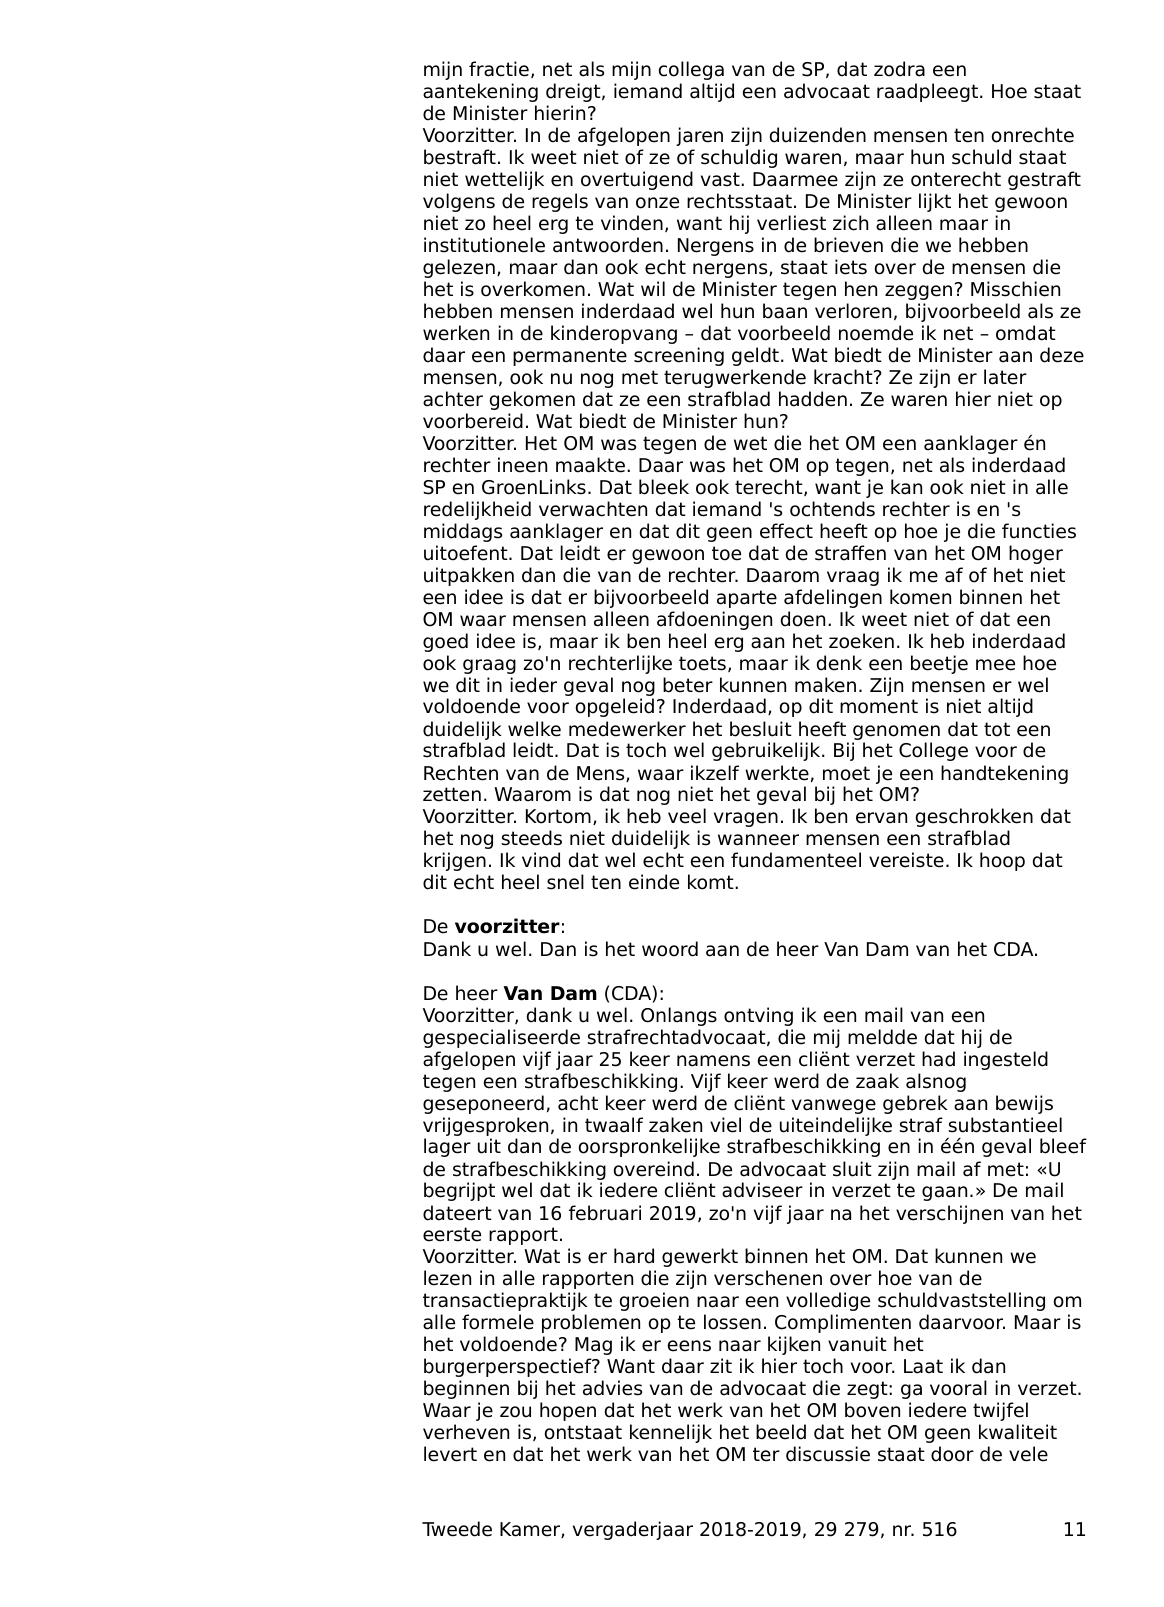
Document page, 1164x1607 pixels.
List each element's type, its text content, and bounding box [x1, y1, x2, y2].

text De voorzitter: [422, 916, 1087, 938]
text Voorzitter. Wat is er hard gewerkt binnen het OM. Dat kunnen we lezen in alle rapporten die zijn verschenen over hoe van de transactiepraktijk te groeien naar een volledige schuldvaststelling om alle formele problemen op te lossen. Complimenten daarvoor. Maar is het voldoende? Mag ik er eens naar kijken vanuit het burgerperspectief? Want daar zit ik hier toch voor. Laat ik dan beginnen bij het advies van de advocaat die zegt: ga vooral in verzet. Waar je zou hopen dat het werk van het OM boven iedere twijfel verheven is, ontstaat kennelijk het beeld dat het OM geen kwaliteit levert en dat het werk van het OM ter discussie staat door de vele [422, 1246, 1087, 1466]
text Voorzitter. Het OM was tegen de wet die het OM een aanklager én rechter ineen maakte. Daar was het OM op tegen, net als inderdaad SP en GroenLinks. Dat bleek ook terecht, want je kan ook niet in alle redelijkheid verwachten dat iemand 's ochtends rechter is en 's middags aanklager en dat dit geen effect heeft op hoe je die functies uitoefent. Dat leidt er gewoon toe dat de straffen van het OM hoger uitpakken dan die van de rechter. Daarom vraag ik me af of het niet een idee is dat er bijvoorbeeld aparte afdelingen komen binnen het OM waar mensen alleen afdoeningen doen. Ik weet niet of dat een goed idee is, maar ik ben heel erg aan het zoeken. Ik heb inderdaad ook graag zo'n rechterlijke toets, maar ik denk een beetje mee hoe we dit in ieder geval nog beter kunnen maken. Zijn mensen er wel voldoende voor opgeleid? Inderdaad, op dit moment is niet altijd duidelijk welke medewerker het besluit heeft genomen dat tot een strafblad leidt. Dat is toch wel gebruikelijk. Bij het College voor de Rechten van de Mens, waar ikzelf werkte, moet je een handtekening zetten. Waarom is dat nog niet het geval bij het OM? [422, 433, 1087, 806]
text Dank u wel. Dan is het woord aan de heer Van Dam van het CDA. [422, 938, 1087, 960]
text De heer Van Dam (CDA): [422, 983, 1087, 1004]
text Voorzitter, dank u wel. Onlangs ontving ik een mail van een gespecialiseerde strafrechtadvocaat, die mij meldde dat hij de afgelopen vijf jaar 25 keer namens een cliënt verzet had ingesteld tegen een strafbeschikking. Vijf keer werd de zaak alsnog geseponeerd, acht keer werd de cliënt vanwege gebrek aan bewijs vrijgesproken, in twaalf zaken viel de uiteindelijke straf substantieel lager uit dan de oorspronkelijke strafbeschikking en in één geval bleef de strafbeschikking overeind. De advocaat sluit zijn mail af met: «U begrijpt wel dat ik iedere cliënt adviseer in verzet te gaan.» De mail dateert van 16 februari 2019, zo'n vijf jaar na het verschijnen van het eerste rapport. [422, 1004, 1087, 1246]
text Voorzitter. In de afgelopen jaren zijn duizenden mensen ten onrechte bestraft. Ik weet niet of ze of schuldig waren, maar hun schuld staat niet wettelijk en overtuigend vast. Daarmee zijn ze onterecht gestraft volgens de regels van onze rechtsstaat. De Minister lijkt het gewoon niet zo heel erg te vinden, want hij verliest zich alleen maar in institutionele antwoorden. Nergens in de brieven die we hebben gelezen, maar dan ook echt nergens, staat iets over de mensen die het is overkomen. Wat wil de Minister tegen hen zeggen? Misschien hebben mensen inderdaad wel hun baan verloren, bijvoorbeeld als ze werken in de kinderopvang – dat voorbeeld noemde ik net – omdat daar een permanente screening geldt. Wat biedt de Minister aan deze mensen, ook nu nog met terugwerkende kracht? Ze zijn er later achter gekomen dat ze een strafblad hadden. Ze waren hier niet op voorbereid. Wat biedt de Minister hun? [422, 125, 1087, 433]
text Voorzitter. Kortom, ik heb veel vragen. Ik ben ervan geschrokken dat het nog steeds niet duidelijk is wanneer mensen een strafblad krijgen. Ik vind dat wel echt een fundamenteel vereiste. Ik hoop dat dit echt heel snel ten einde komt. [422, 806, 1087, 894]
text mijn fractie, net als mijn collega van de SP, dat zodra een aantekening dreigt, iemand altijd een advocaat raadpleegt. Hoe staat de Minister hierin? [422, 59, 1087, 125]
